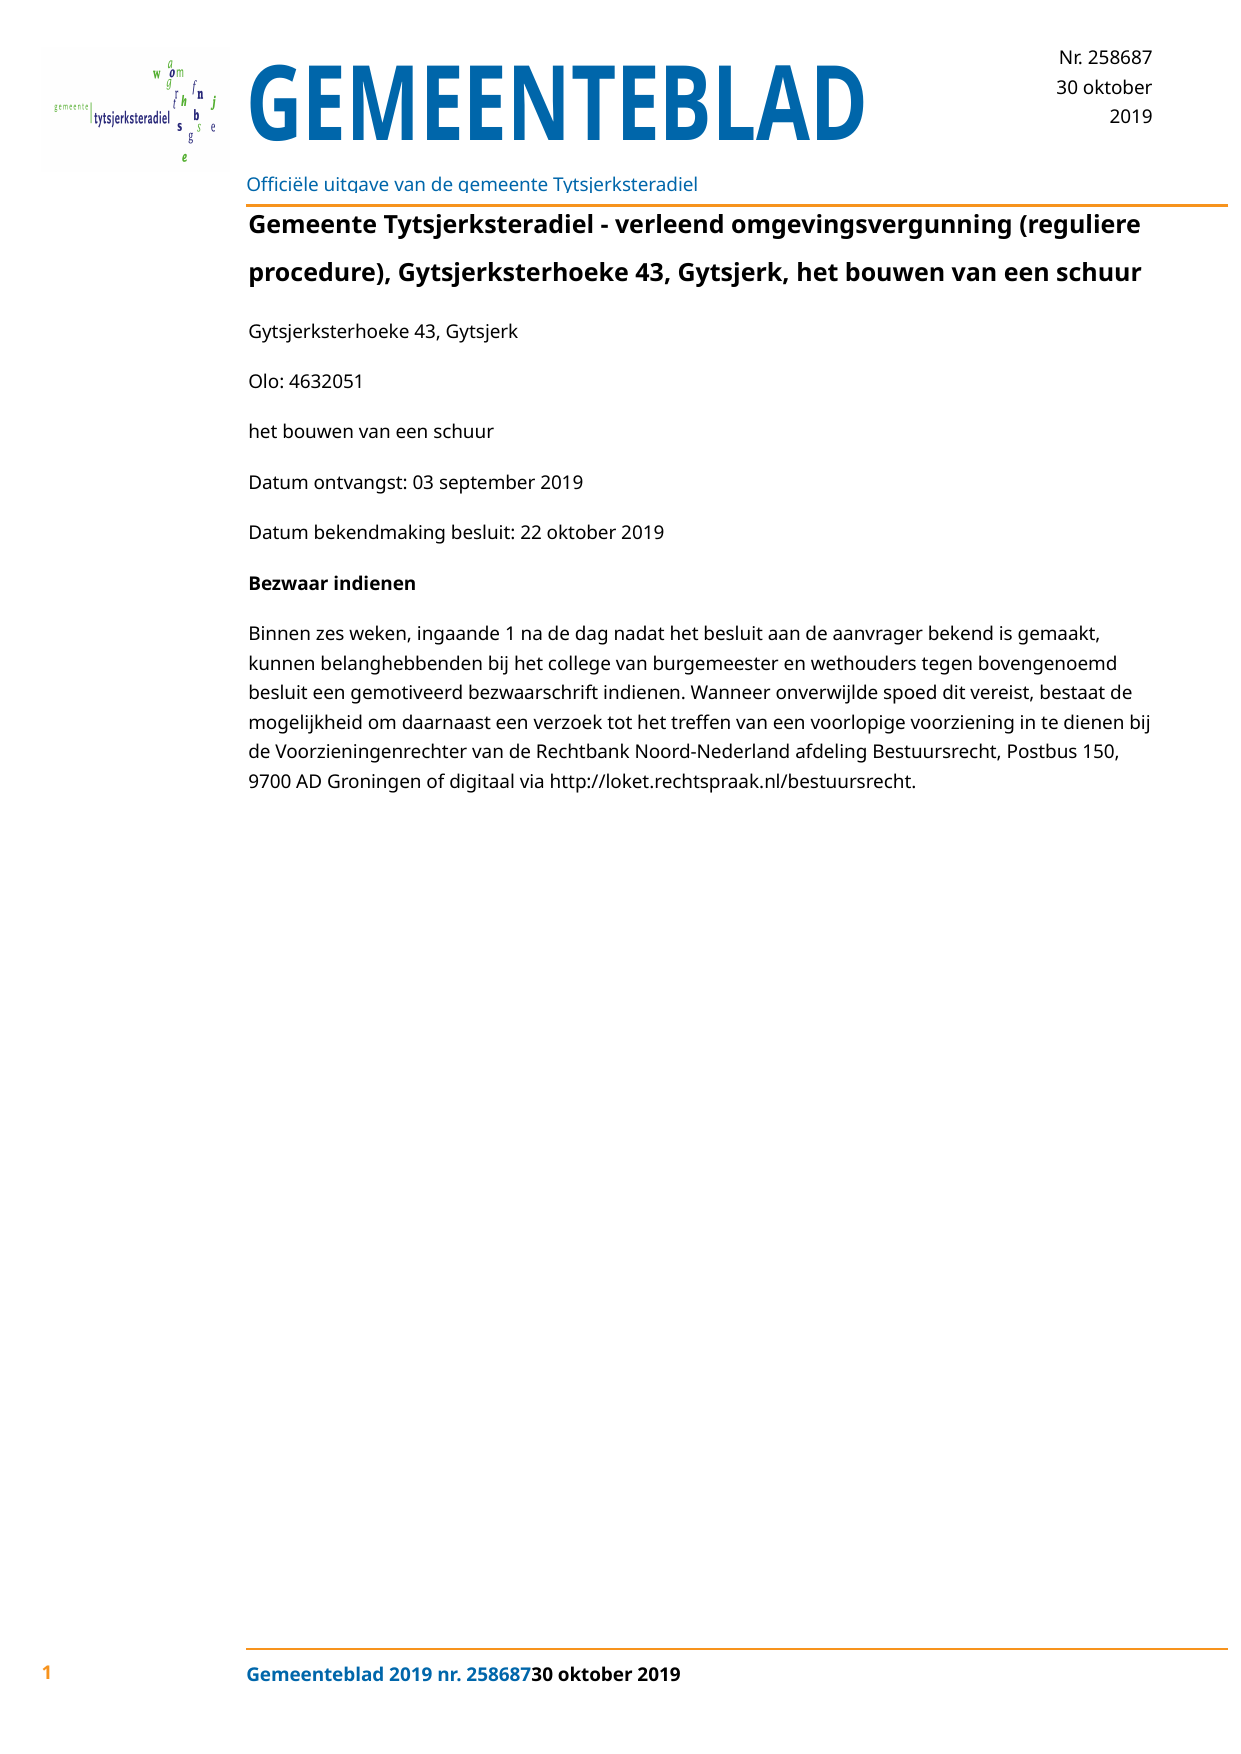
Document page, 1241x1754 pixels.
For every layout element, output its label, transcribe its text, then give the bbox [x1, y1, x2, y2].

text het bouwen van een schuur [248, 419, 1152, 444]
text Olo: 4632051 [248, 368, 1152, 394]
text Datum ontvangst: 03 september 2019 [248, 469, 1152, 495]
picture [41, 47, 231, 172]
text Binnen zes weken, ingaande 1 na de dag nadat het besluit aan de aanvrager bekend is gemaakt, kunnen belanghebbenden bij het college van burgemeester en wethouders tegen bovengenoemd besluit een gemotiveerd bezwaarschrift indienen. Wanneer onverwijlde spoed dit vereist, bestaat de mogelijkheid om daarnaast een verzoek tot het treffen van een voorlopige voorziening in te dienen bij de Voorzieningenrechter van de Rechtbank Noord-Nederland afdeling Bestuursrecht, Postbus 150, 9700 AD Groningen of digitaal via http://loket.rechtspraak.nl/bestuursrecht. [248, 620, 1152, 794]
text Datum bekendmaking besluit: 22 oktober 2019 [248, 519, 1152, 545]
text Bezwaar indienen [248, 570, 1152, 596]
text Gemeente Tytsjerksteradiel - verleend omgevingsvergunning (reguliere procedure), Gytsjerksterhoeke 43, Gytsjerk, het bouwen van een schuur [248, 207, 1152, 288]
text Gytsjerksterhoeke 43, Gytsjerk [248, 318, 1152, 344]
